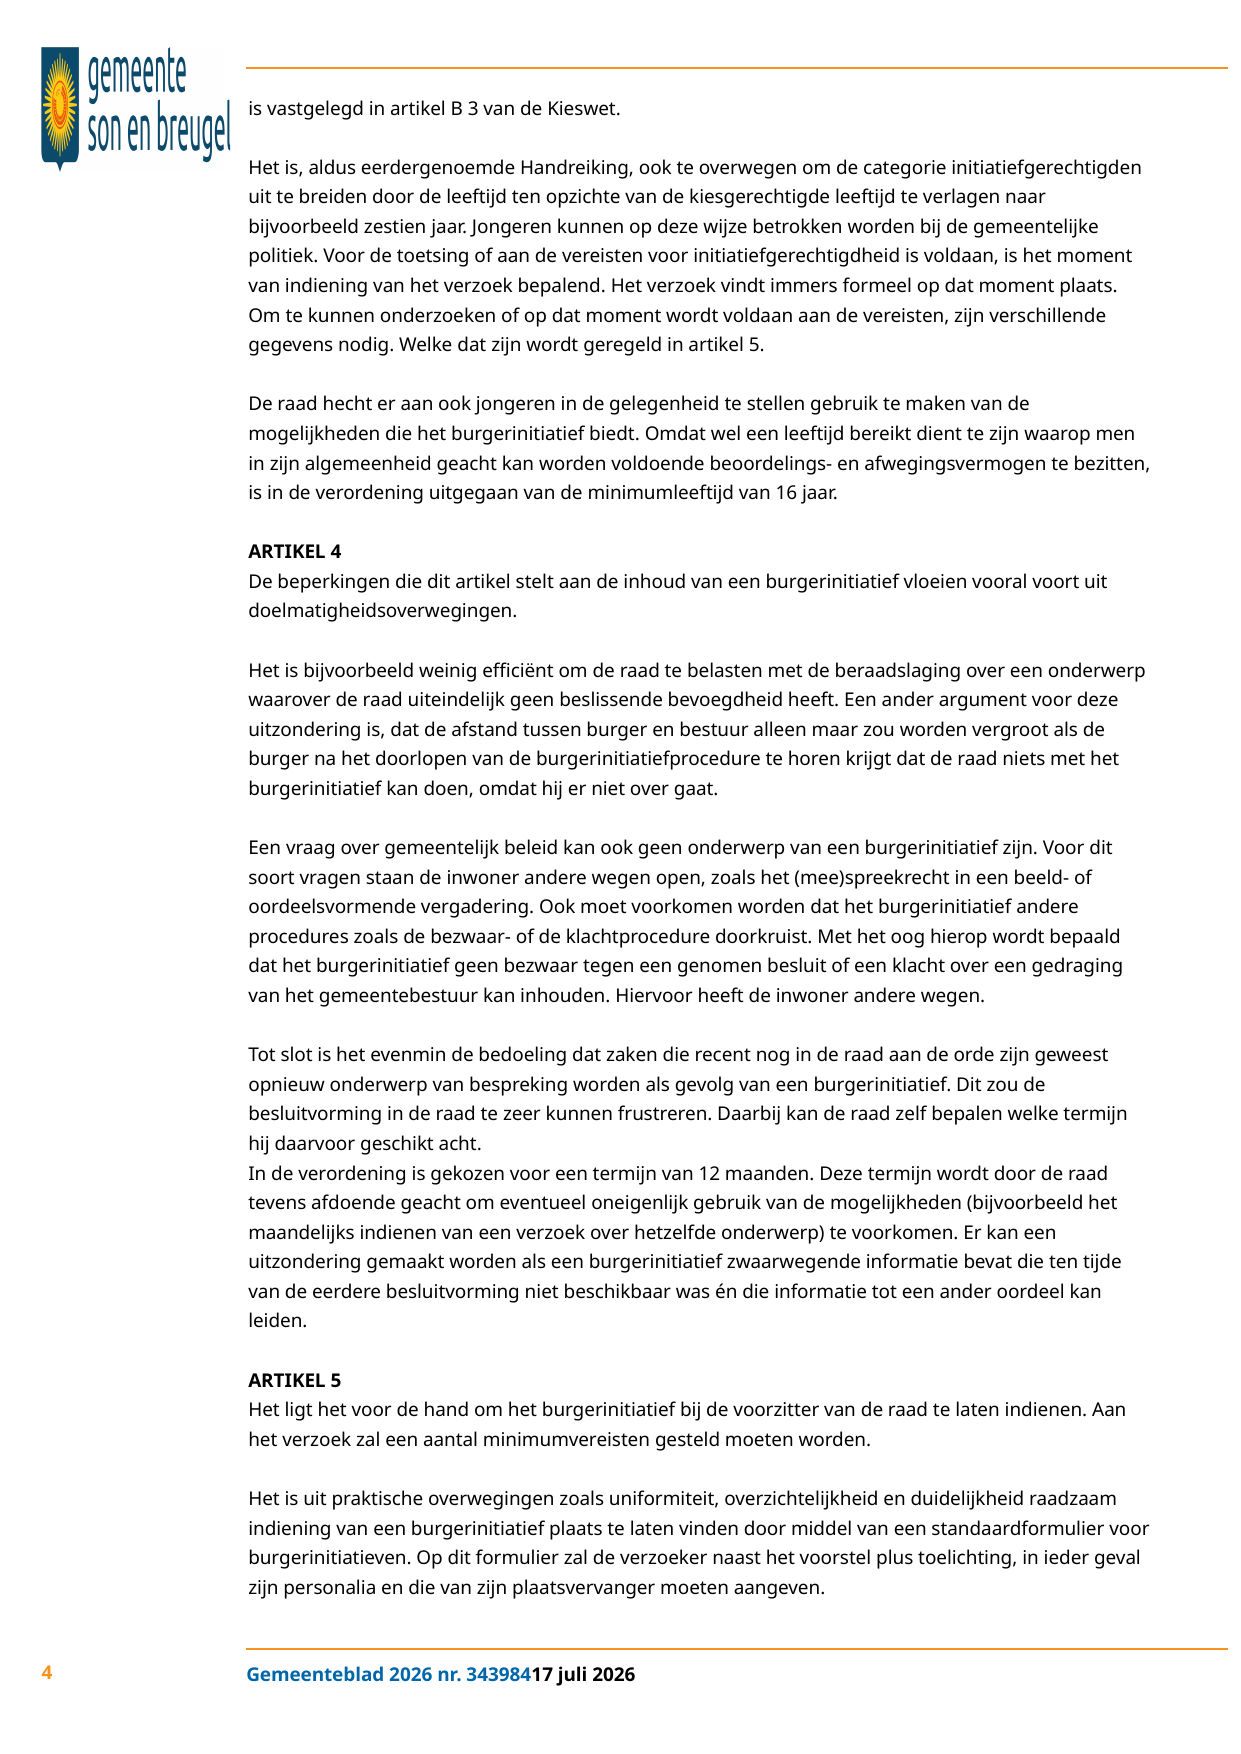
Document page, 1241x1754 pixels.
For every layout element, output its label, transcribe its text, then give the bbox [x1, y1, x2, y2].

text De beperkingen die dit artikel stelt aan de inhoud van een burgerinitiatief vloeien vooral voort uit doelmatigheidsoverwegingen. [248, 568, 1152, 623]
text ARTIKEL 5 [248, 1367, 1152, 1393]
text Een vraag over gemeentelijk beleid kan ook geen onderwerp van een burgerinitiatief zijn. Voor dit soort vragen staan de inwoner andere wegen open, zoals het (mee)spreekrecht in een beeld- of oordeelsvormende vergadering. Ook moet voorkomen worden dat het burgerinitiatief andere procedures zoals de bezwaar- of de klachtprocedure doorkruist. Met het oog hierop wordt bepaald dat het burgerinitiatief geen bezwaar tegen een genomen besluit of een klacht over een gedraging van het gemeentebestuur kan inhouden. Hiervoor heeft de inwoner andere wegen. [248, 834, 1152, 1008]
text Het is uit praktische overwegingen zoals uniformiteit, overzichtelijkheid en duidelijkheid raadzaam indiening van een burgerinitiatief plaats te laten vinden door middel van een standaardformulier voor burgerinitiatieven. Op dit formulier zal de verzoeker naast het voorstel plus toelichting, in ieder geval zijn personalia en die van zijn plaatsvervanger moeten aangeven. [248, 1485, 1152, 1600]
picture [41, 47, 231, 172]
text Het ligt het voor de hand om het burgerinitiatief bij de voorzitter van de raad te laten indienen. Aan het verzoek zal een aantal minimumvereisten gesteld moeten worden. [248, 1396, 1152, 1452]
text Tot slot is het evenmin de bedoeling dat zaken die recent nog in de raad aan de orde zijn geweest opnieuw onderwerp van bespreking worden als gevolg van een burgerinitiatief. Dit zou de besluitvorming in de raad te zeer kunnen frustreren. Daarbij kan de raad zelf bepalen welke termijn hij daarvoor geschikt acht. [248, 1041, 1152, 1156]
text De raad hecht er aan ook jongeren in de gelegenheid te stellen gebruik te maken van de mogelijkheden die het burgerinitiatief biedt. Omdat wel een leeftijd bereikt dient te zijn waarop men in zijn algemeenheid geacht kan worden voldoende beoordelings- en afwegingsvermogen te bezitten, is in de verordening uitgegaan van de minimumleeftijd van 16 jaar. [248, 391, 1152, 505]
text ARTIKEL 4 [248, 538, 1152, 564]
text Het is, aldus eerdergenoemde Handreiking, ook te overwegen om de categorie initiatiefgerechtigden uit te breiden door de leeftijd ten opzichte van de kiesgerechtigde leeftijd te verlagen naar bijvoorbeeld zestien jaar. Jongeren kunnen op deze wijze betrokken worden bij de gemeentelijke politiek. Voor de toetsing of aan de vereisten voor initiatiefgerechtigdheid is voldaan, is het moment van indiening van het verzoek bepalend. Het verzoek vindt immers formeel op dat moment plaats. Om te kunnen onderzoeken of op dat moment wordt voldaan aan de vereisten, zijn verschillende gegevens nodig. Welke dat zijn wordt geregeld in artikel 5. [248, 154, 1152, 357]
text In de verordening is gekozen voor een termijn van 12 maanden. Deze termijn wordt door de raad tevens afdoende geacht om eventueel oneigenlijk gebruik van de mogelijkheden (bijvoorbeeld het maandelijks indienen van een verzoek over hetzelfde onderwerp) te voorkomen. Er kan een uitzondering gemaakt worden als een burgerinitiatief zwaarwegende informatie bevat die ten tijde van de eerdere besluitvorming niet beschikbaar was én die informatie tot een ander oordeel kan leiden. [248, 1160, 1152, 1333]
text is vastgelegd in artikel B 3 van de Kieswet. [248, 95, 1152, 121]
text Het is bijvoorbeeld weinig efficiënt om de raad te belasten met de beraadslaging over een onderwerp waarover de raad uiteindelijk geen beslissende bevoegdheid heeft. Een ander argument voor deze uitzondering is, dat de afstand tussen burger en bestuur alleen maar zou worden vergroot als de burger na het doorlopen van de burgerinitiatiefprocedure te horen krijgt dat de raad niets met het burgerinitiatief kan doen, omdat hij er niet over gaat. [248, 657, 1152, 801]
